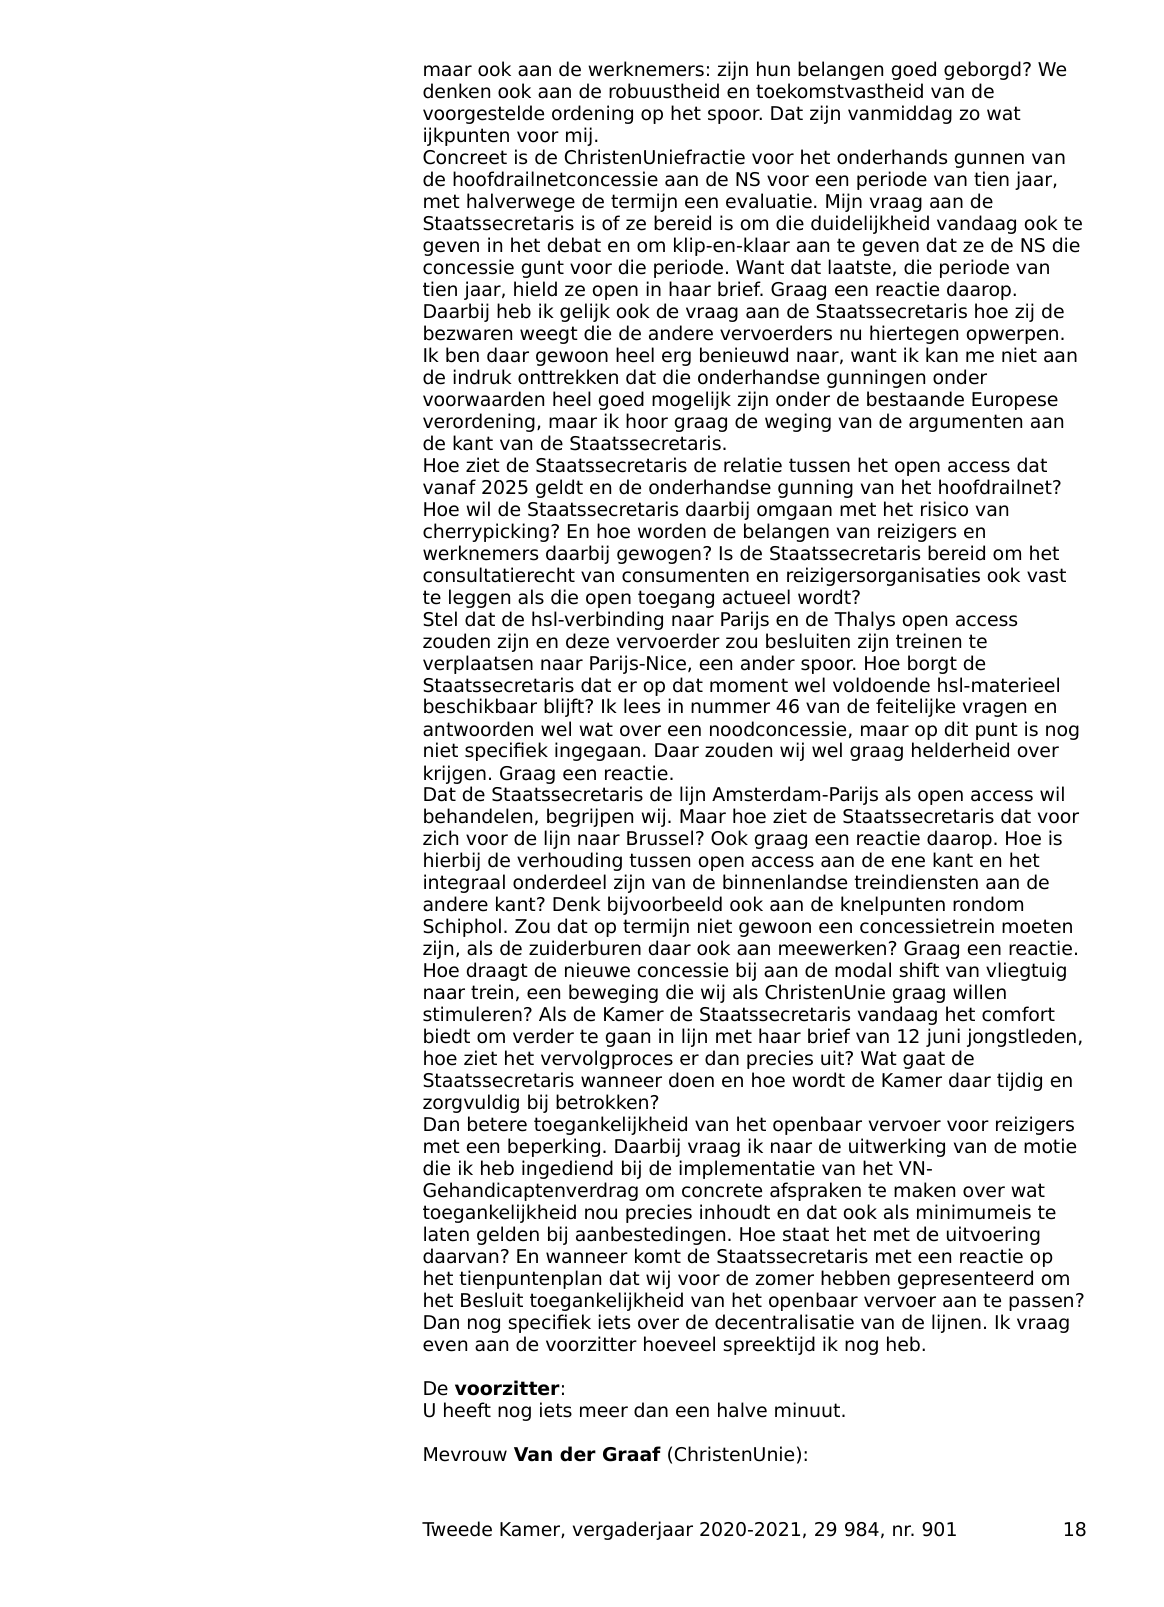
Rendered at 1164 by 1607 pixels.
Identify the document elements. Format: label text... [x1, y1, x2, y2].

text Hoe draagt de nieuwe concessie bij aan de modal shift van vliegtuig naar trein, een beweging die wij als ChristenUnie graag willen stimuleren? Als de Kamer de Staatssecretaris vandaag het comfort biedt om verder te gaan in lijn met haar brief van 12 juni jongstleden, hoe ziet het vervolgproces er dan precies uit? Wat gaat de Staatssecretaris wanneer doen en hoe wordt de Kamer daar tijdig en zorgvuldig bij betrokken? [422, 960, 1087, 1114]
text Dan betere toegankelijkheid van het openbaar vervoer voor reizigers met een beperking. Daarbij vraag ik naar de uitwerking van de motie die ik heb ingediend bij de implementatie van het VN-Gehandicaptenverdrag om concrete afspraken te maken over wat toegankelijkheid nou precies inhoudt en dat ook als minimumeis te laten gelden bij aanbestedingen. Hoe staat het met de uitvoering daarvan? En wanneer komt de Staatssecretaris met een reactie op het tienpuntenplan dat wij voor de zomer hebben gepresenteerd om het Besluit toegankelijkheid van het openbaar vervoer aan te passen? [422, 1114, 1087, 1312]
text maar ook aan de werknemers: zijn hun belangen goed geborgd? We denken ook aan de robuustheid en toekomstvastheid van de voorgestelde ordening op het spoor. Dat zijn vanmiddag zo wat ijkpunten voor mij. [422, 59, 1087, 147]
text Concreet is de ChristenUniefractie voor het onderhands gunnen van de hoofdrailnetconcessie aan de NS voor een periode van tien jaar, met halverwege de termijn een evaluatie. Mijn vraag aan de Staatssecretaris is of ze bereid is om die duidelijkheid vandaag ook te geven in het debat en om klip-en-klaar aan te geven dat ze de NS die concessie gunt voor die periode. Want dat laatste, die periode van tien jaar, hield ze open in haar brief. Graag een reactie daarop. Daarbij heb ik gelijk ook de vraag aan de Staatssecretaris hoe zij de bezwaren weegt die de andere vervoerders nu hiertegen opwerpen. Ik ben daar gewoon heel erg benieuwd naar, want ik kan me niet aan de indruk onttrekken dat die onderhandse gunningen onder voorwaarden heel goed mogelijk zijn onder de bestaande Europese verordening, maar ik hoor graag de weging van de argumenten aan de kant van de Staatssecretaris. [422, 147, 1087, 455]
text De voorzitter: [422, 1378, 1087, 1400]
text U heeft nog iets meer dan een halve minuut. [422, 1400, 1087, 1422]
text Hoe ziet de Staatssecretaris de relatie tussen het open access dat vanaf 2025 geldt en de onderhandse gunning van het hoofdrailnet? Hoe wil de Staatssecretaris daarbij omgaan met het risico van cherrypicking? En hoe worden de belangen van reizigers en werknemers daarbij gewogen? Is de Staatssecretaris bereid om het consultatierecht van consumenten en reizigersorganisaties ook vast te leggen als die open toegang actueel wordt? [422, 455, 1087, 608]
text Dan nog specifiek iets over de decentralisatie van de lijnen. Ik vraag even aan de voorzitter hoeveel spreektijd ik nog heb. [422, 1312, 1087, 1356]
text Mevrouw Van der Graaf (ChristenUnie): [422, 1444, 1087, 1466]
text Dat de Staatssecretaris de lijn Amsterdam-Parijs als open access wil behandelen, begrijpen wij. Maar hoe ziet de Staatssecretaris dat voor zich voor de lijn naar Brussel? Ook graag een reactie daarop. Hoe is hierbij de verhouding tussen open access aan de ene kant en het integraal onderdeel zijn van de binnenlandse treindiensten aan de andere kant? Denk bijvoorbeeld ook aan de knelpunten rondom Schiphol. Zou dat op termijn niet gewoon een concessietrein moeten zijn, als de zuiderburen daar ook aan meewerken? Graag een reactie. [422, 784, 1087, 960]
text Stel dat de hsl-verbinding naar Parijs en de Thalys open access zouden zijn en deze vervoerder zou besluiten zijn treinen te verplaatsen naar Parijs-Nice, een ander spoor. Hoe borgt de Staatssecretaris dat er op dat moment wel voldoende hsl-materieel beschikbaar blijft? Ik lees in nummer 46 van de feitelijke vragen en antwoorden wel wat over een noodconcessie, maar op dit punt is nog niet specifiek ingegaan. Daar zouden wij wel graag helderheid over krijgen. Graag een reactie. [422, 608, 1087, 784]
